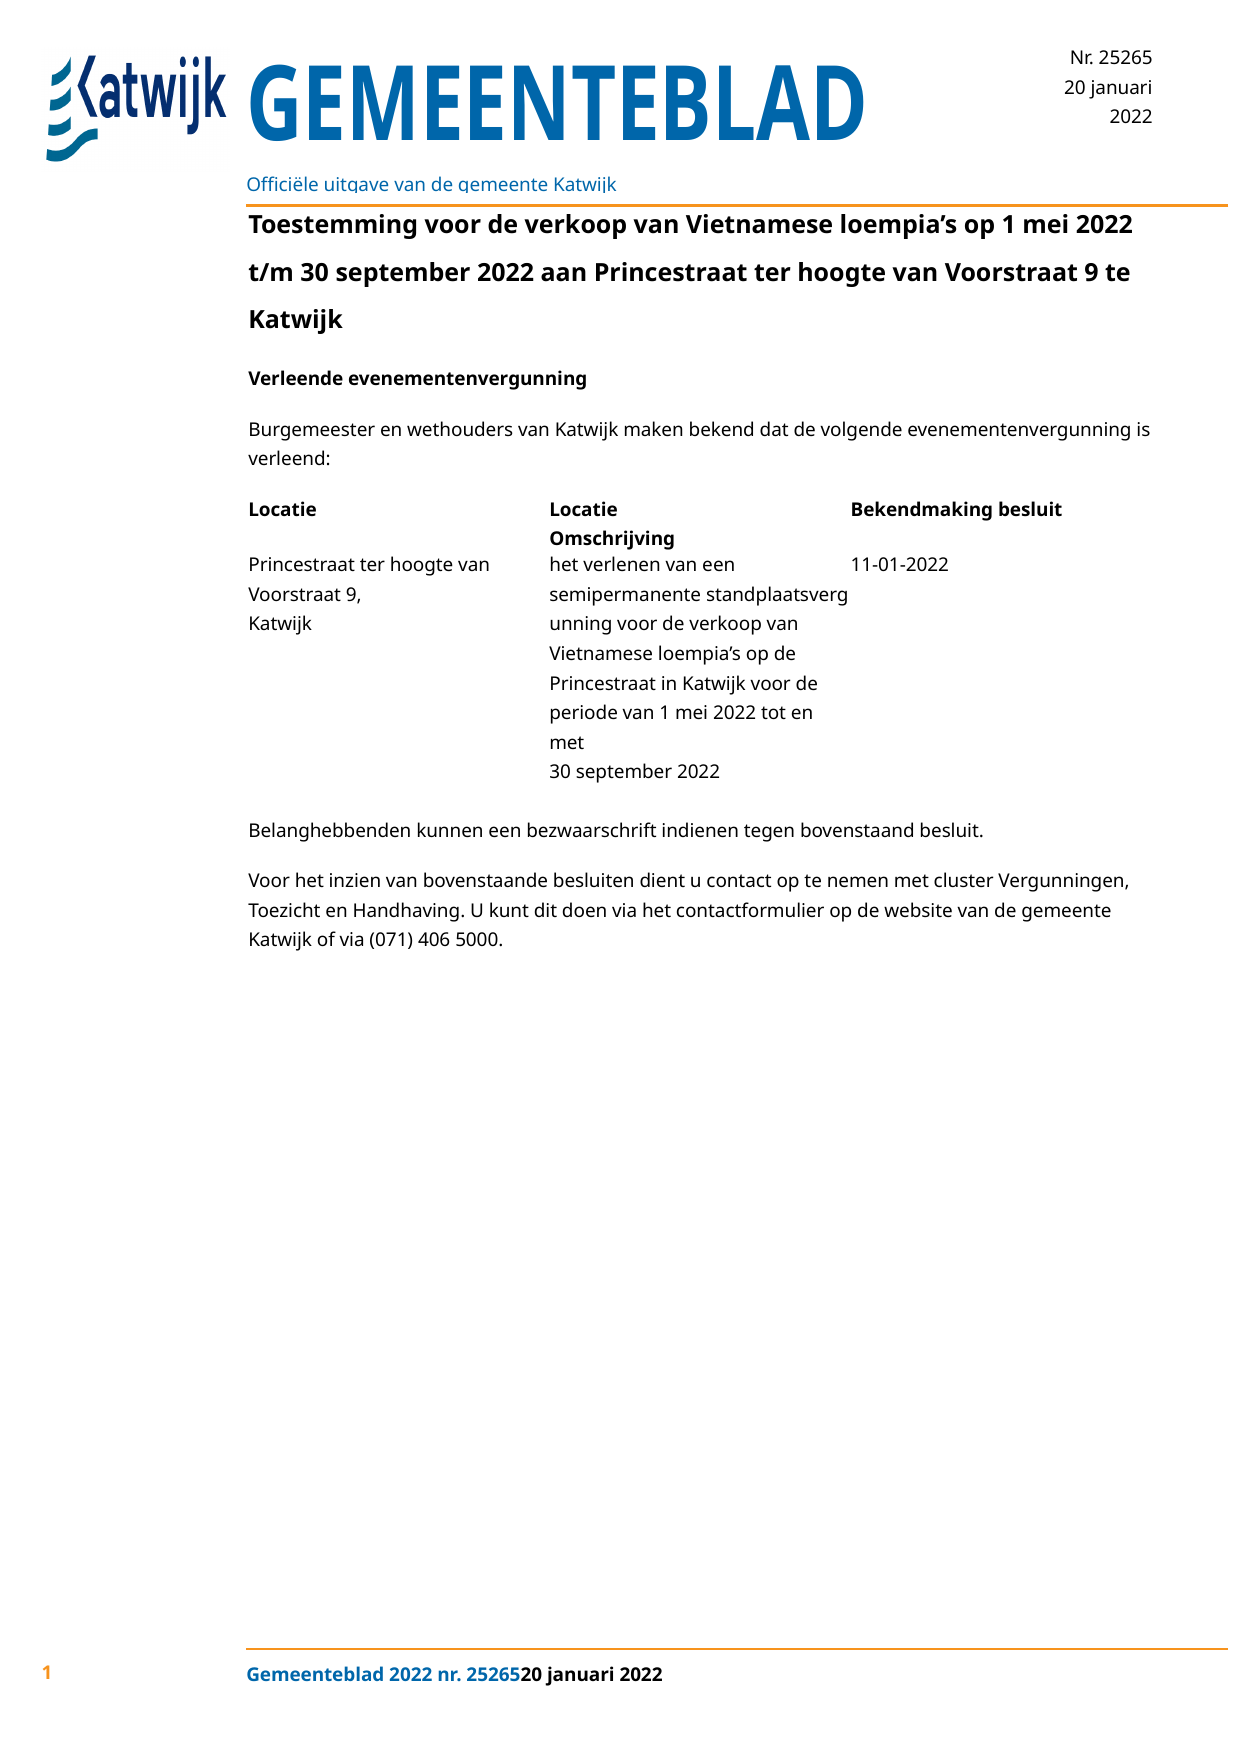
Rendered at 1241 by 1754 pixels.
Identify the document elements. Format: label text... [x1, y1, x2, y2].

table_header Locatie [248, 496, 549, 551]
table_cell 11-01-2022 [850, 551, 1152, 814]
text Verleende evenementenvergunning [248, 366, 1152, 391]
table_header Bekendmaking besluit [850, 496, 1152, 551]
table_cell het verlenen van een semipermanente standplaatsvergunning voor de verkoop van Vietnamese loempia’s op de Princestraat in Katwijk voor de periode van 1 mei 2022 tot en met 30 september 2022 [549, 551, 850, 814]
text Belanghebbenden kunnen een bezwaarschrift indienen tegen bovenstaand besluit. [248, 817, 1152, 843]
text Toestemming voor de verkoop van Vietnamese loempia’s op 1 mei 2022 t/m 30 september 2022 aan Princestraat ter hoogte van Voorstraat 9 te Katwijk [248, 207, 1152, 336]
table_header Locatie Omschrijving [549, 496, 850, 551]
text Burgemeester en wethouders van Katwijk maken bekend dat de volgende evenementenvergunning is verleend: [248, 416, 1152, 471]
text Voor het inzien van bovenstaande besluiten dient u contact op te nemen met cluster Vergunningen, Toezicht en Handhaving. U kunt dit doen via het contactformulier op de website van de gemeente Katwijk of via (071) 406 5000. [248, 867, 1152, 952]
picture [41, 47, 231, 172]
table_cell Princestraat ter hoogte van Voorstraat 9, Katwijk [248, 551, 549, 814]
